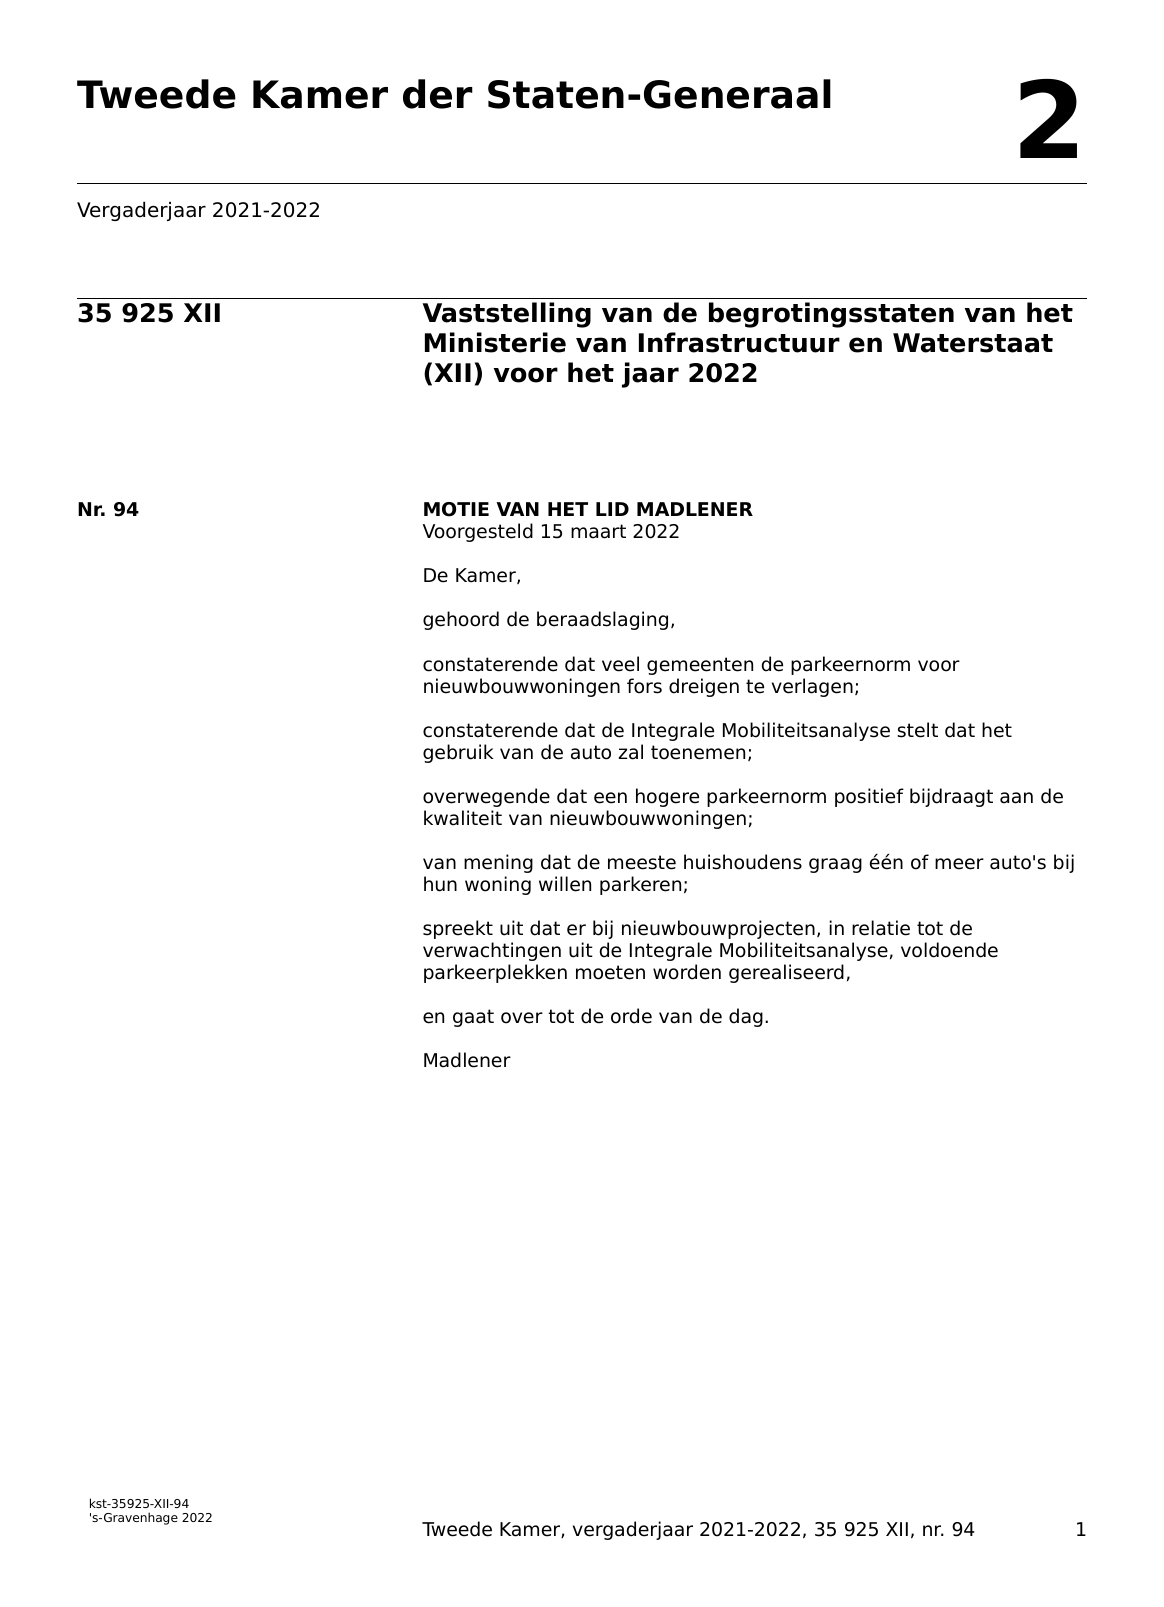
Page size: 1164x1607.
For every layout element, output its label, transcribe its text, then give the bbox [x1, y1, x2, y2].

text spreekt uit dat er bij nieuwbouwprojecten, in relatie tot de verwachtingen uit de Integrale Mobiliteitsanalyse, voldoende parkeerplekken moeten worden gerealiseerd, [422, 918, 1087, 984]
text en gaat over tot de orde van de dag. [422, 1006, 1087, 1028]
text De Kamer, [422, 565, 1087, 587]
text 's-Gravenhage 2022 [88, 1511, 323, 1525]
subtitle 35 925 XII Vaststelling van de begrotingsstaten van het Ministerie van Infrastructuur en Waterstaat (XII) voor het jaar 2022 [77, 299, 1087, 388]
table_cell Vergaderjaar 2021-2022 [77, 184, 1087, 298]
table_header Tweede Kamer der Staten-Generaal [77, 59, 886, 183]
subtitle Nr. 94 MOTIE VAN HET LID MADLENER [77, 499, 1087, 521]
text gehoord de beraadslaging, [422, 609, 1087, 631]
text overwegende dat een hogere parkeernorm positief bijdraagt aan de kwaliteit van nieuwbouwwoningen; [422, 786, 1087, 830]
text constaterende dat veel gemeenten de parkeernorm voor nieuwbouwwoningen fors dreigen te verlagen; [422, 653, 1087, 697]
text constaterende dat de Integrale Mobiliteitsanalyse stelt dat het gebruik van de auto zal toenemen; [422, 720, 1087, 764]
text kst-35925-XII-94 [88, 1497, 323, 1511]
text Madlener [422, 1050, 1087, 1072]
text Voorgesteld 15 maart 2022 [422, 521, 1087, 543]
text van mening dat de meeste huishoudens graag één of meer auto's bij hun woning willen parkeren; [422, 852, 1087, 896]
table_header 2 [886, 59, 1087, 183]
